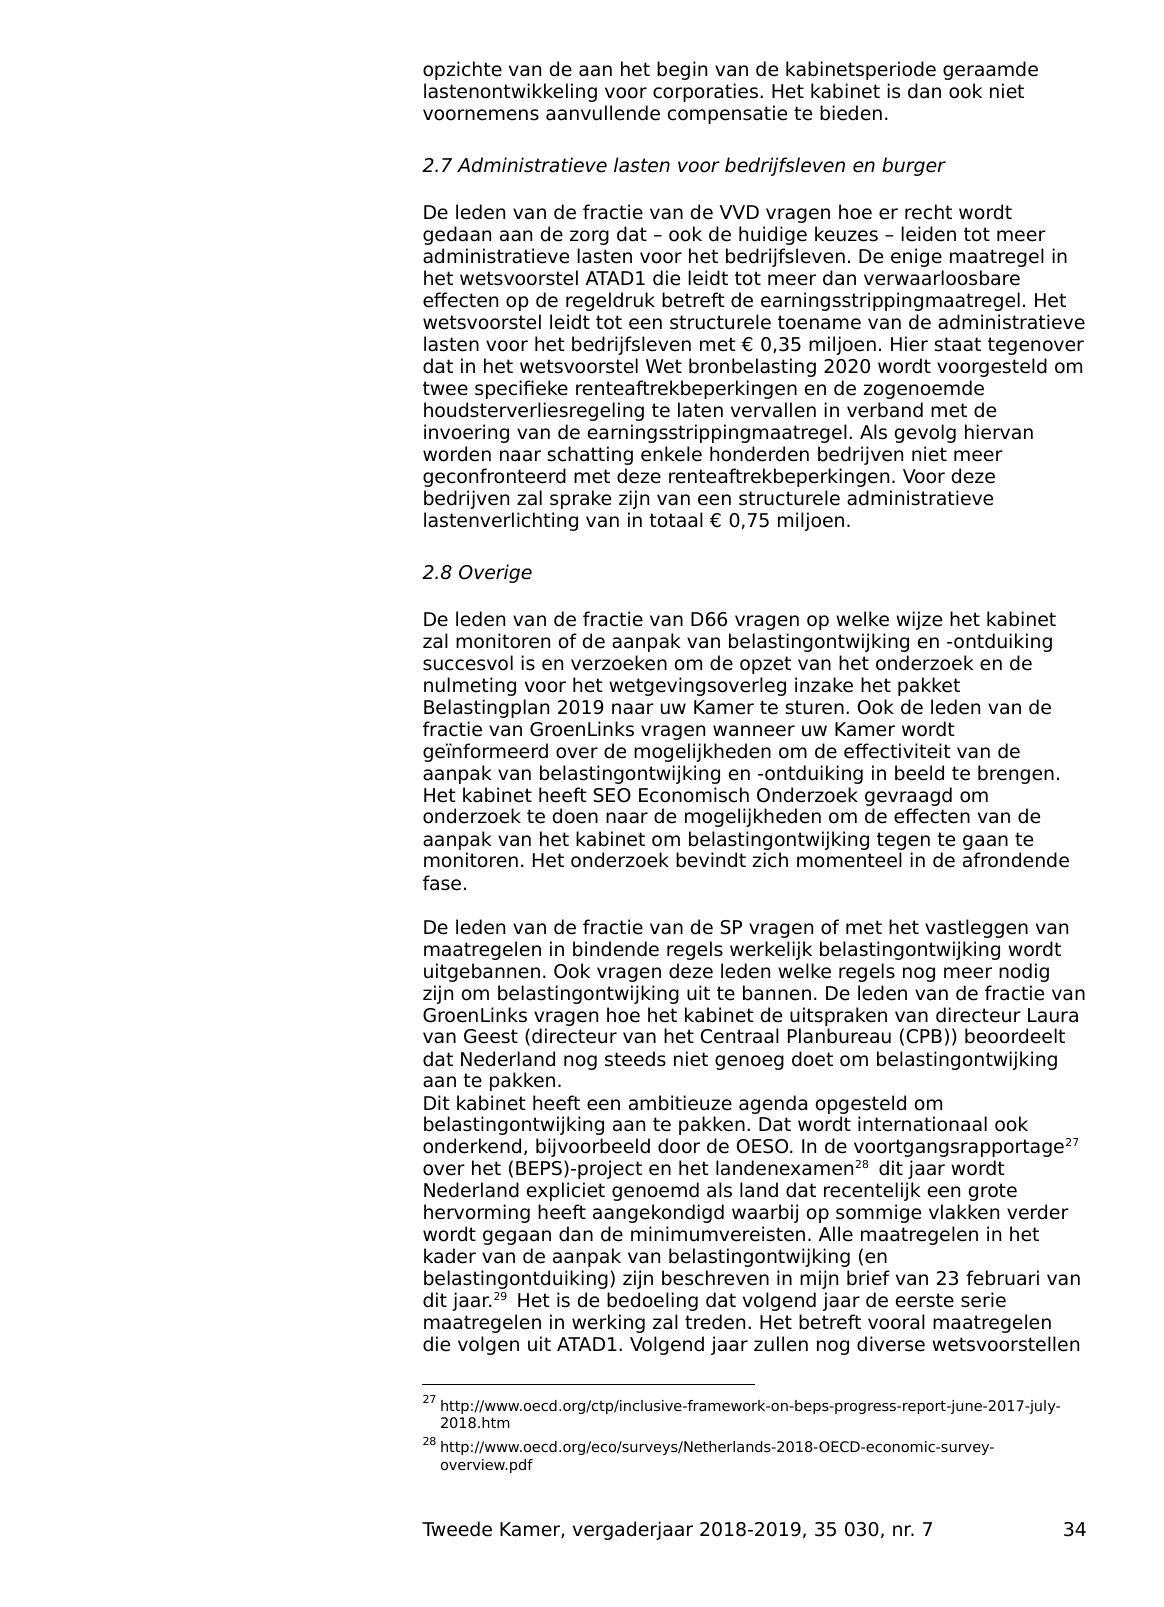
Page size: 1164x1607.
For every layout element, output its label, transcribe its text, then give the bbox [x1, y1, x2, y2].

text De leden van de fractie van D66 vragen op welke wijze het kabinet zal monitoren of de aanpak van belastingontwijking en -ontduiking succesvol is en verzoeken om de opzet van het onderzoek en de nulmeting voor het wetgevingsoverleg inzake het pakket Belastingplan 2019 naar uw Kamer te sturen. Ook de leden van de fractie van GroenLinks vragen wanneer uw Kamer wordt geïnformeerd over de mogelijkheden om de effectiviteit van de aanpak van belastingontwijking en -ontduiking in beeld te brengen. Het kabinet heeft SEO Economisch Onderzoek gevraagd om onderzoek te doen naar de mogelijkheden om de effecten van de aanpak van het kabinet om belastingontwijking tegen te gaan te monitoren. Het onderzoek bevindt zich momenteel in de afrondende fase. [422, 609, 1087, 894]
subtitle 2.8 Overige [422, 562, 1087, 584]
text De leden van de fractie van de VVD vragen hoe er recht wordt gedaan aan de zorg dat – ook de huidige keuzes – leiden tot meer administratieve lasten voor het bedrijfsleven. De enige maatregel in het wetsvoorstel ATAD1 die leidt tot meer dan verwaarloosbare effecten op de regeldruk betreft de earningsstrippingmaatregel. Het wetsvoorstel leidt tot een structurele toename van de administratieve lasten voor het bedrijfsleven met € 0,35 miljoen. Hier staat tegenover dat in het wetsvoorstel Wet bronbelasting 2020 wordt voorgesteld om twee specifieke renteaftrekbeperkingen en de zogenoemde houdsterverliesregeling te laten vervallen in verband met de invoering van de earningsstrippingmaatregel. Als gevolg hiervan worden naar schatting enkele honderden bedrijven niet meer geconfronteerd met deze renteaftrekbeperkingen. Voor deze bedrijven zal sprake zijn van een structurele administratieve lastenverlichting van in totaal € 0,75 miljoen. [422, 202, 1087, 532]
text De leden van de fractie van de SP vragen of met het vastleggen van maatregelen in bindende regels werkelijk belastingontwijking wordt uitgebannen. Ook vragen deze leden welke regels nog meer nodig zijn om belastingontwijking uit te bannen. De leden van de fractie van GroenLinks vragen hoe het kabinet de uitspraken van directeur Laura van Geest (directeur van het Centraal Planbureau (CPB)) beoordeelt dat Nederland nog steeds niet genoeg doet om belastingontwijking aan te pakken. [422, 917, 1087, 1092]
text http://www.oecd.org/ctp/inclusive-framework-on-beps-progress-report-june-2017-july-2018.htm [422, 1393, 1087, 1432]
text http://www.oecd.org/eco/surveys/Netherlands-2018-OECD-economic-survey-overview.pdf [422, 1435, 1087, 1474]
subtitle 2.7 Administratieve lasten voor bedrijfsleven en burger [422, 155, 1087, 177]
text opzichte van de aan het begin van de kabinetsperiode geraamde lastenontwikkeling voor corporaties. Het kabinet is dan ook niet voornemens aanvullende compensatie te bieden. [422, 59, 1087, 125]
text Dit kabinet heeft een ambitieuze agenda opgesteld om belastingontwijking aan te pakken. Dat wordt internationaal ook onderkend, bijvoorbeeld door de OESO. In de voortgangsrapportage over het (BEPS)-project en het landenexamen dit jaar wordt Nederland expliciet genoemd als land dat recentelijk een grote hervorming heeft aangekondigd waarbij op sommige vlakken verder wordt gegaan dan de minimumvereisten. Alle maatregelen in het kader van de aanpak van belastingontwijking (en belastingontduiking) zijn beschreven in mijn brief van 23 februari van dit jaar. Het is de bedoeling dat volgend jaar de eerste serie maatregelen in werking zal treden. Het betreft vooral maatregelen die volgen uit ATAD1. Volgend jaar zullen nog diverse wetsvoorstellen [422, 1092, 1087, 1356]
